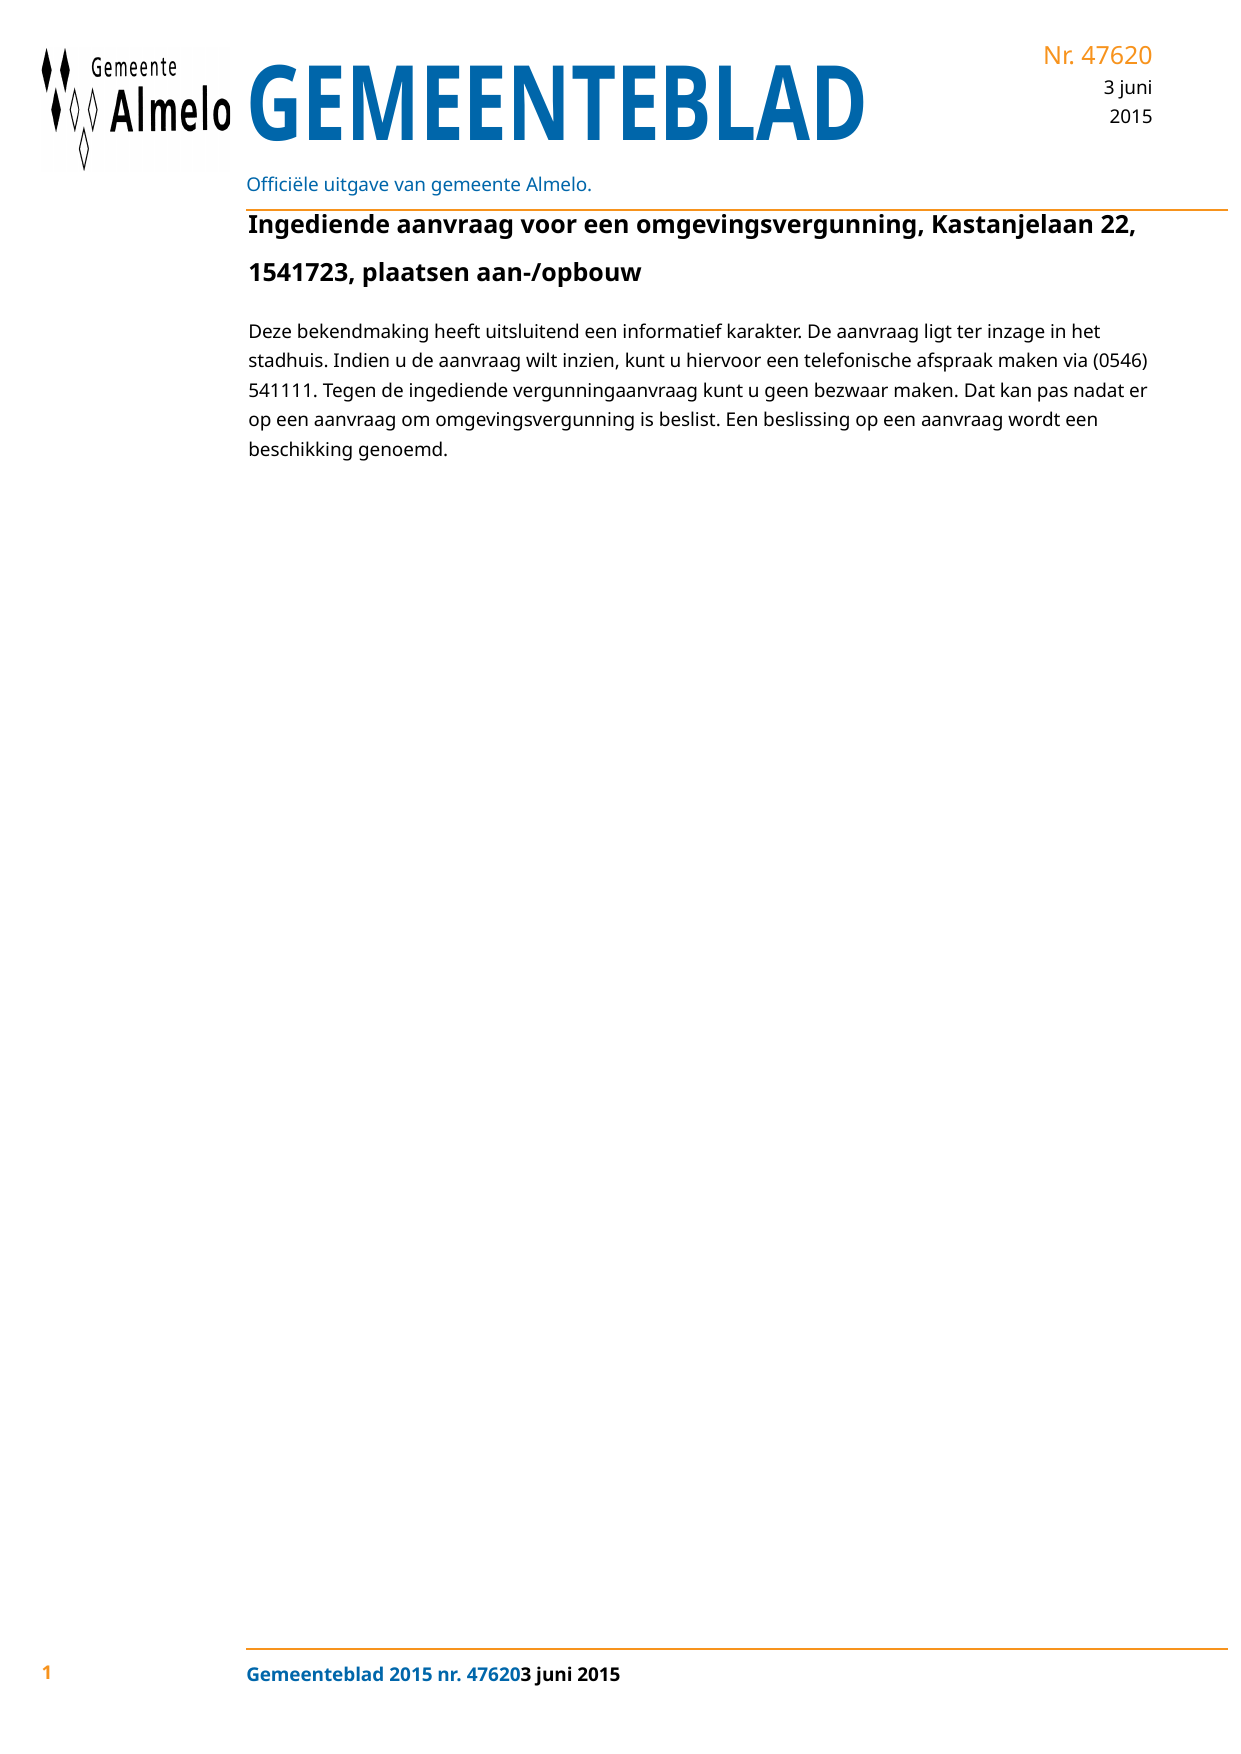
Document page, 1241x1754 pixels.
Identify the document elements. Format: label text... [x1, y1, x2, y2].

text Deze bekendmaking heeft uitsluitend een informatief karakter. De aanvraag ligt ter inzage in het stadhuis. Indien u de aanvraag wilt inzien, kunt u hiervoor een telefonische afspraak maken via (0546) 541111. Tegen de ingediende vergunningaanvraag kunt u geen bezwaar maken. Dat kan pas nadat er op een aanvraag om omgevingsvergunning is beslist. Een beslissing op een aanvraag wordt een beschikking genoemd. [248, 318, 1152, 462]
text Ingediende aanvraag voor een omgevingsvergunning, Kastanjelaan 22, 1541723, plaatsen aan-/opbouw [248, 211, 1152, 288]
picture [41, 47, 231, 172]
